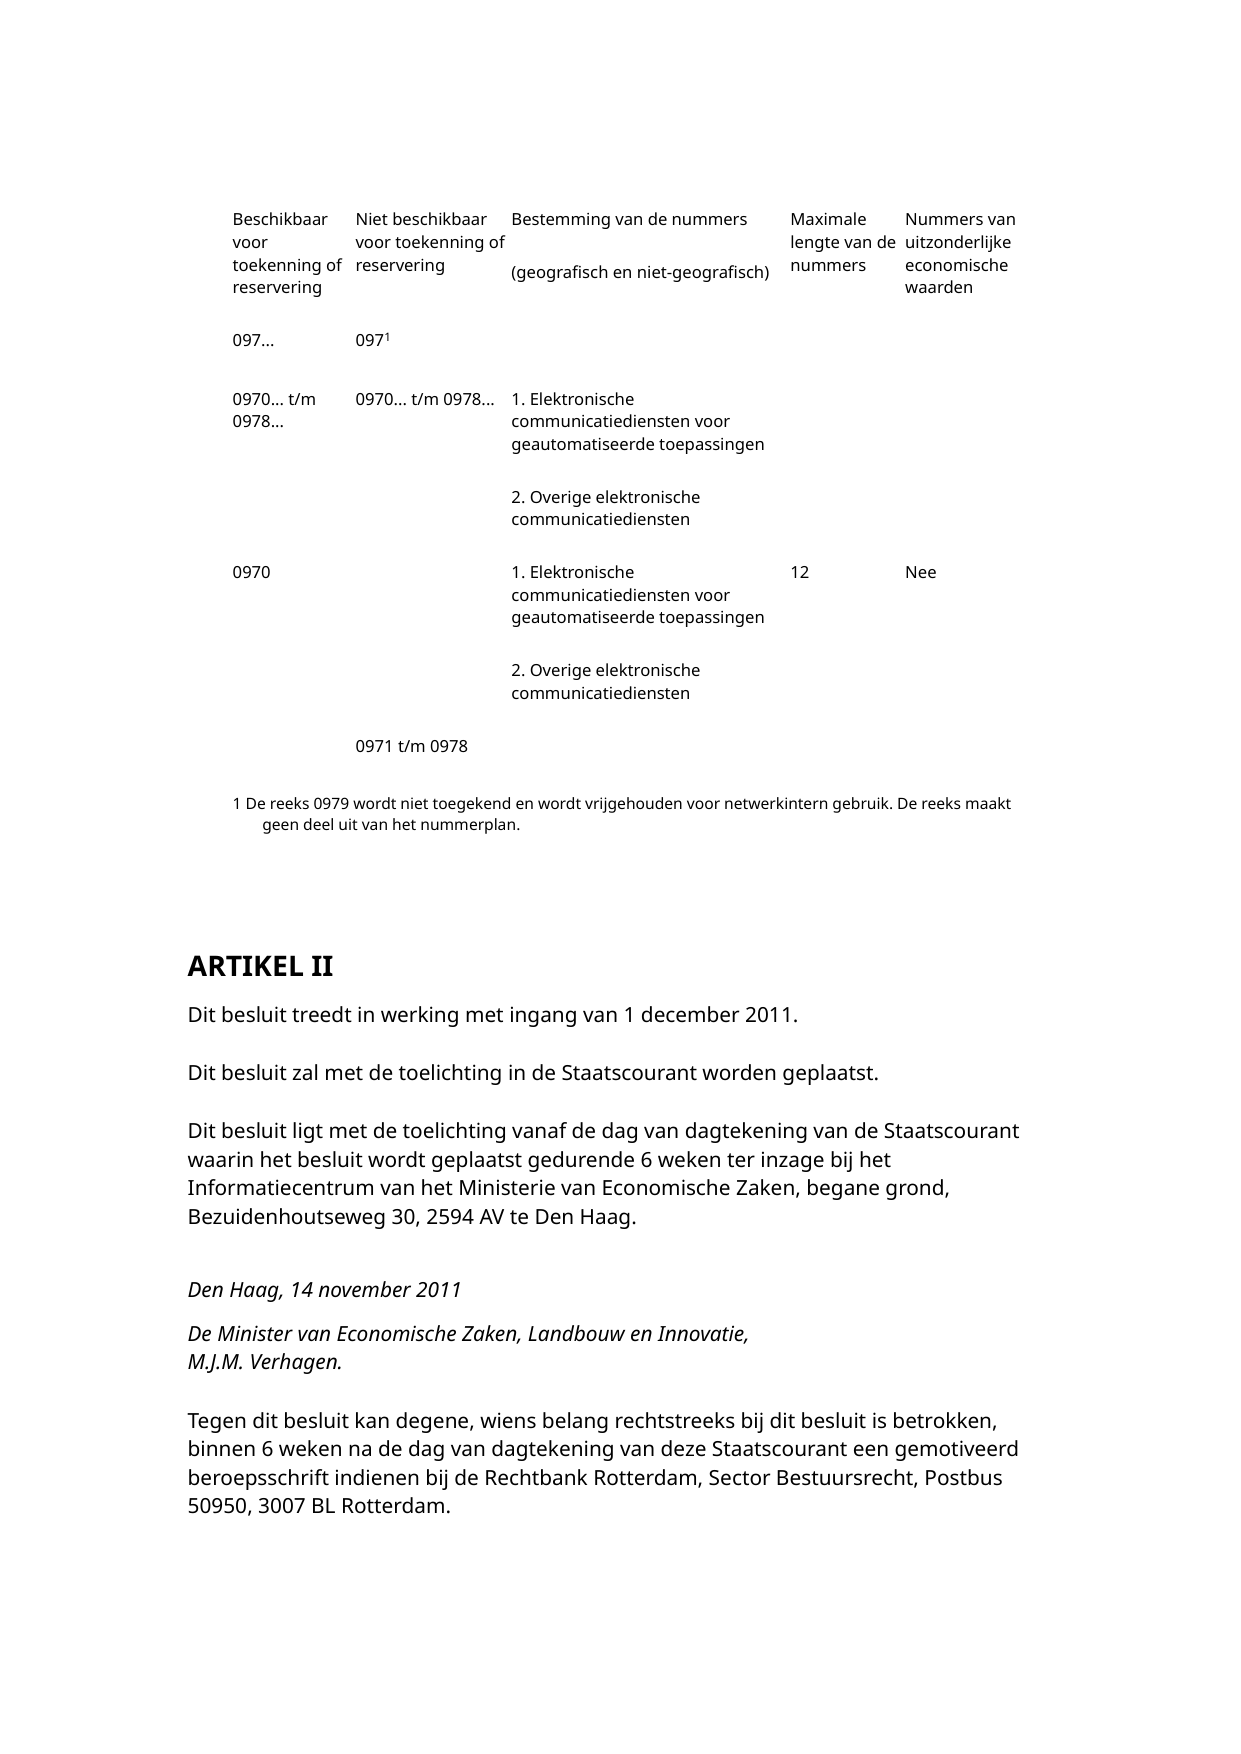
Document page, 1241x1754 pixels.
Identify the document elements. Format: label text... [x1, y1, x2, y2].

text Dit besluit zal met de toelichting in de Staatscourant worden geplaatst. [187, 1058, 1053, 1087]
table_cell 0970... t/m 0978... [355, 387, 511, 561]
text Dit besluit ligt met de toelichting vanaf de dag van dagtekening van de Staatscourant waarin het besluit wordt geplaatst gedurende 6 weken ter inzage bij het Informatiecentrum van het Ministerie van Economische Zaken, begane grond, Bezuidenhoutseweg 30, 2594 AV te Den Haag. [187, 1117, 1053, 1230]
table_cell [905, 387, 1053, 561]
table_header Bestemming van de nummers (geografisch en niet-geografisch) [511, 208, 790, 329]
text Den Haag, 14 november 2011 [187, 1275, 1053, 1304]
table_cell 1 De reeks 0979 wordt niet toegekend en wordt vrijgehouden voor netwerkintern gebruik. De reeks maakt geen deel uit van het nummerplan. [233, 793, 1053, 865]
text Tegen dit besluit kan degene, wiens belang rechtstreeks bij dit besluit is betrokken, binnen 6 weken na de dag van dagtekening van deze Staatscourant een gemotiveerd beroepsschrift indienen bij de Rechtbank Rotterdam, Sector Bestuursrecht, Postbus 50950, 3007 BL Rotterdam. [187, 1406, 1053, 1519]
text M.J.M. Verhagen. [187, 1347, 1053, 1376]
table_cell [905, 329, 1053, 387]
table_cell 0971 [355, 329, 511, 387]
table_cell [511, 329, 790, 387]
table_header Maximale lengte van de nummers [790, 208, 905, 329]
table_header Beschikbaar voor toekenning of reservering [233, 208, 355, 329]
table_cell 0970... t/m 0978... [233, 387, 355, 561]
table_cell [511, 734, 790, 793]
table_cell Nee [905, 561, 1053, 734]
table_cell [790, 734, 905, 793]
table_cell [355, 561, 511, 734]
table_cell 0971 t/m 0978 [355, 734, 511, 793]
table_cell 097... [233, 329, 355, 387]
text De Minister van Economische Zaken, Landbouw en Innovatie, [187, 1319, 1053, 1347]
table_header Niet beschikbaar voor toekenning of reservering [355, 208, 511, 329]
table_cell 12 [790, 561, 905, 734]
table_cell 1. Elektronische communicatiediensten voor geautomatiseerde toepassingen 2. Overige elektronische communicatiediensten [511, 387, 790, 561]
table_cell [233, 734, 355, 793]
table_cell 1. Elektronische communicatiediensten voor geautomatiseerde toepassingen 2. Overige elektronische communicatiediensten [511, 561, 790, 734]
table_cell 0970 [233, 561, 355, 734]
table_cell [905, 734, 1053, 793]
text Dit besluit treedt in werking met ingang van 1 december 2011. [187, 1000, 1053, 1028]
table_cell [790, 387, 905, 561]
table_cell [790, 329, 905, 387]
subtitle ARTIKEL II [187, 946, 1053, 985]
table_header Nummers van uitzonderlijke economische waarden [905, 208, 1053, 329]
